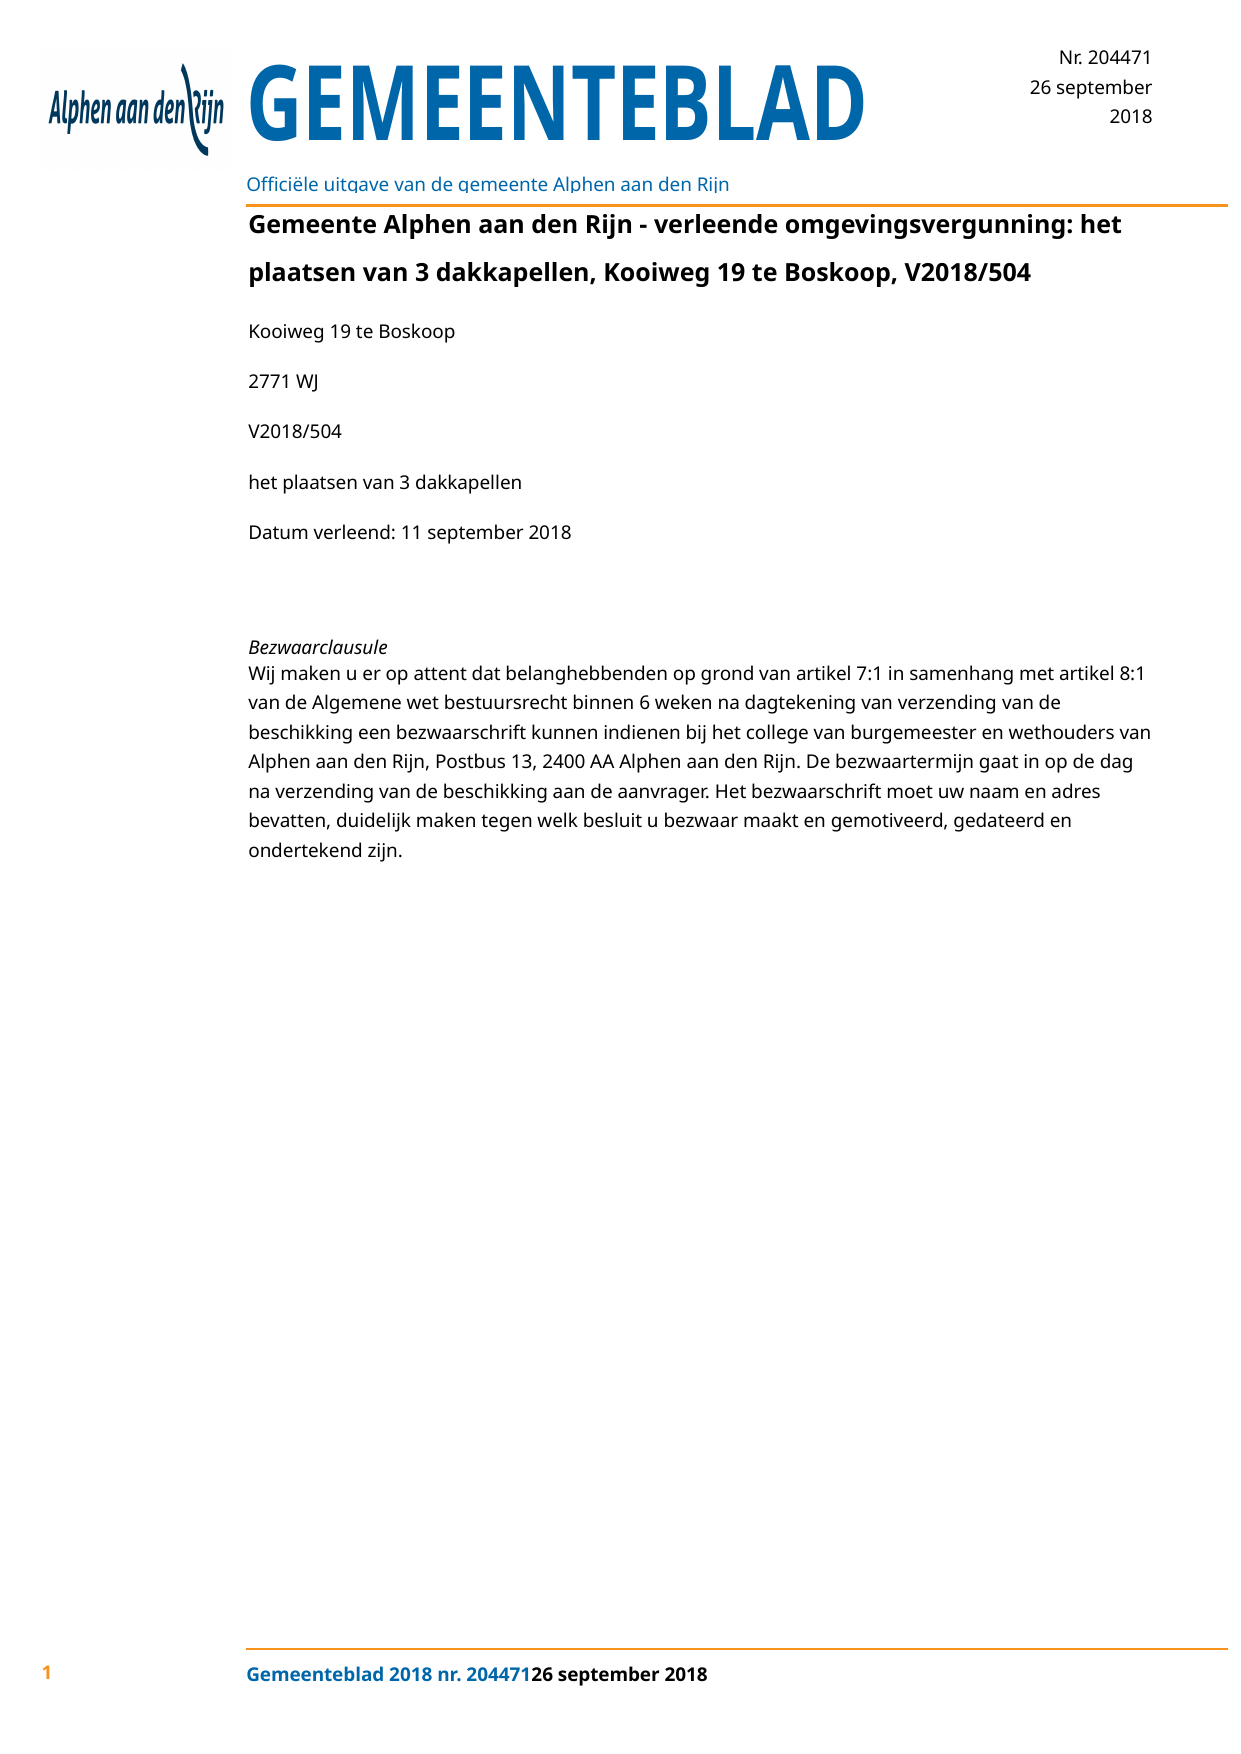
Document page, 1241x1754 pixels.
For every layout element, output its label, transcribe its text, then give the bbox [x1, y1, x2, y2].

text Kooiweg 19 te Boskoop [248, 318, 1152, 344]
text V2018/504 [248, 419, 1152, 444]
text Datum verleend: 11 september 2018 [248, 519, 1152, 545]
text Wij maken u er op attent dat belanghebbenden op grond van artikel 7:1 in samenhang met artikel 8:1 van de Algemene wet bestuursrecht binnen 6 weken na dagtekening van verzending van de beschikking een bezwaarschrift kunnen indienen bij het college van burgemeester en wethouders van Alphen aan den Rijn, Postbus 13, 2400 AA Alphen aan den Rijn. De bezwaartermijn gaat in op de dag na verzending van de beschikking aan de aanvrager. Het bezwaarschrift moet uw naam en adres bevatten, duidelijk maken tegen welk besluit u bezwaar maakt en gemotiveerd, gedateerd en ondertekend zijn. [248, 660, 1152, 863]
text Gemeente Alphen aan den Rijn - verleende omgevingsvergunning: het plaatsen van 3 dakkapellen, Kooiweg 19 te Boskoop, V2018/504 [248, 207, 1152, 288]
text Bezwaarclausule [248, 634, 1152, 660]
text het plaatsen van 3 dakkapellen [248, 469, 1152, 495]
text 2771 WJ [248, 368, 1152, 394]
picture [41, 47, 231, 172]
